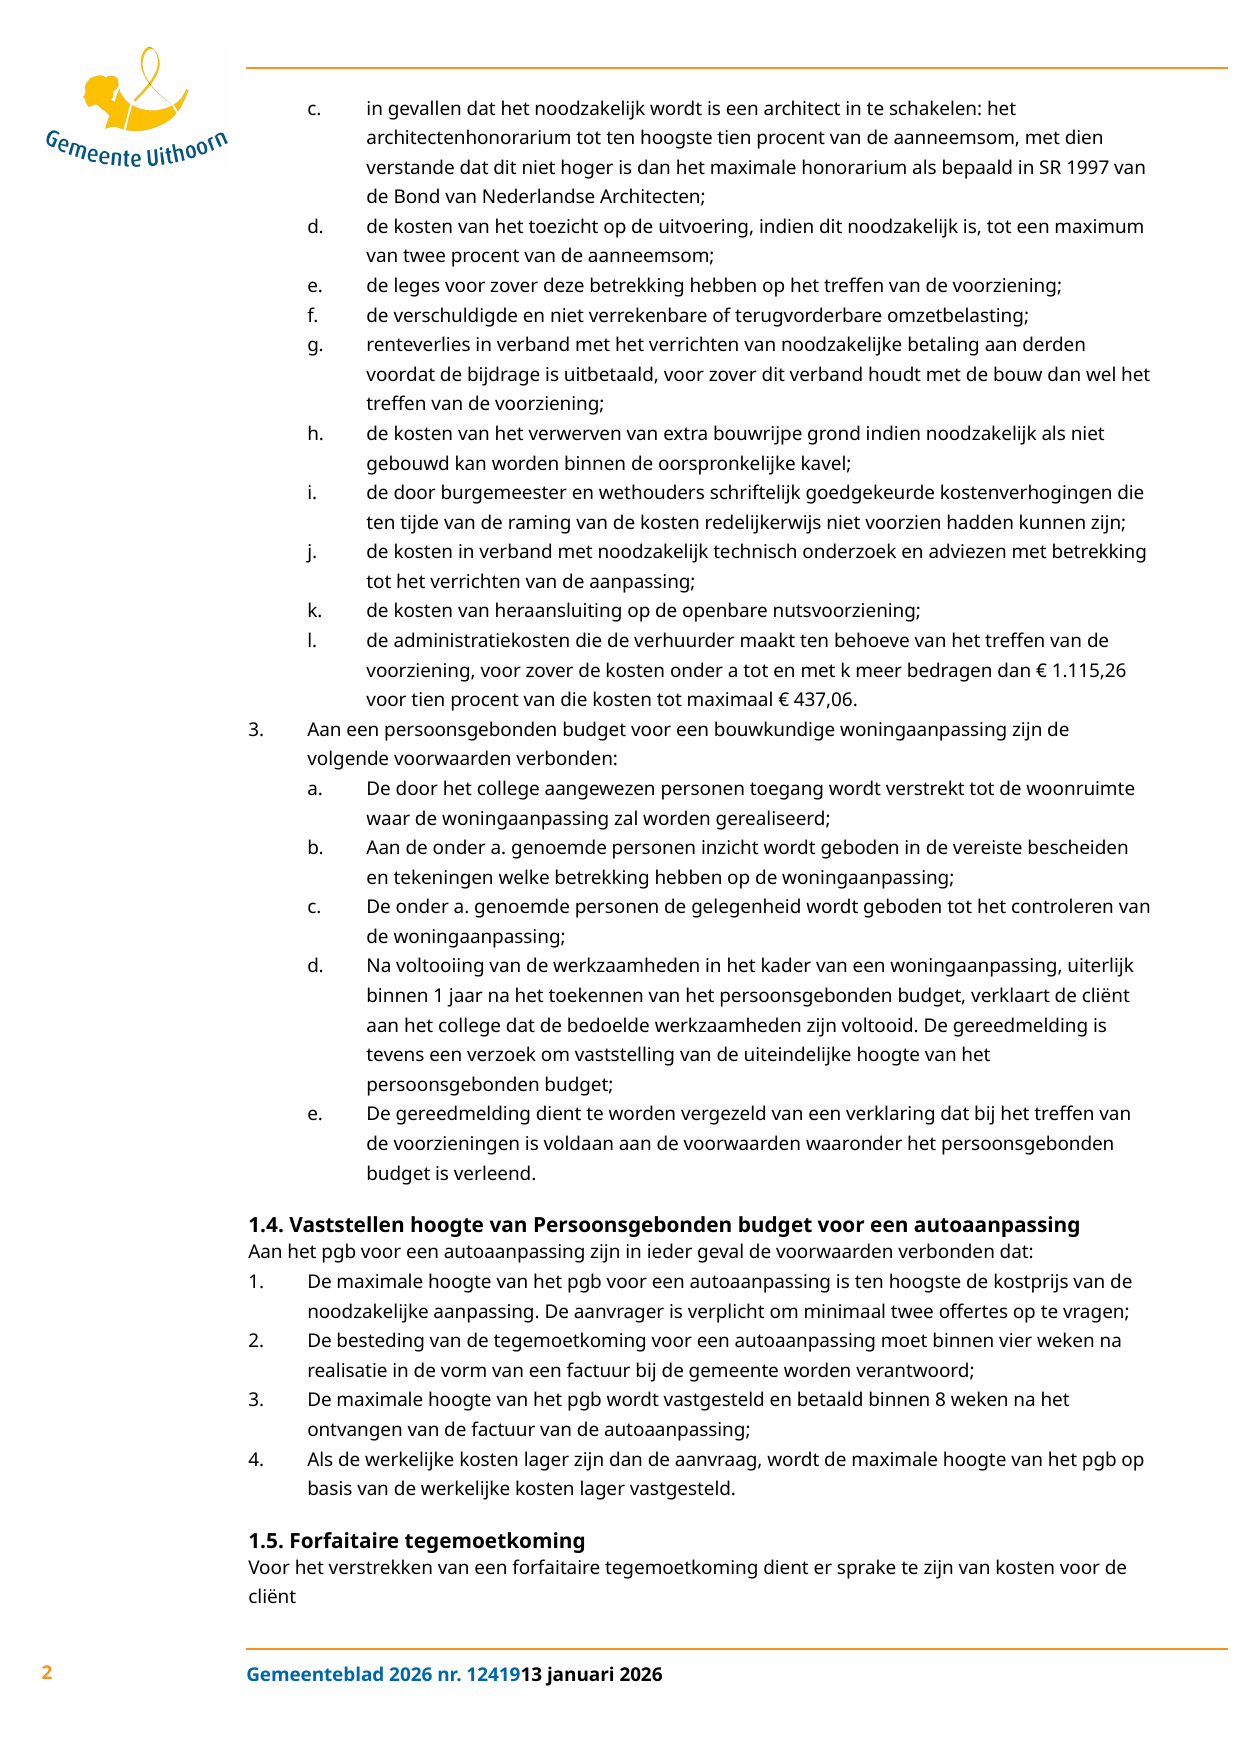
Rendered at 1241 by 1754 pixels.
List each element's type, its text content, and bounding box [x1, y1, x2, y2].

list de administratiekosten die de verhuurder maakt ten behoeve van het treffen van de voorziening, voor zover de kosten onder a tot en met k meer bedragen dan € 1.115,26 voor tien procent van die kosten tot maximaal € 437,06. [307, 627, 1152, 712]
list De gereedmelding dient te worden vergezeld van een verklaring dat bij het treffen van de voorzieningen is voldaan aan de voorwaarden waaronder het persoonsgebonden budget is verleend. [307, 1101, 1152, 1186]
list Aan een persoonsgebonden budget voor een bouwkundige woningaanpassing zijn de volgende voorwaarden verbonden: [248, 716, 1152, 771]
list renteverlies in verband met het verrichten van noodzakelijke betaling aan derden voordat de bijdrage is uitbetaald, voor zover dit verband houdt met de bouw dan wel het treffen van de voorziening; [307, 331, 1152, 416]
list Als de werkelijke kosten lager zijn dan de aanvraag, wordt de maximale hoogte van het pgb op basis van de werkelijke kosten lager vastgesteld. [248, 1446, 1152, 1501]
text 1.4. Vaststellen hoogte van Persoonsgebonden budget voor een autoaanpassing [248, 1210, 1152, 1239]
list De maximale hoogte van het pgb wordt vastgesteld en betaald binnen 8 weken na het ontvangen van de factuur van de autoaanpassing; [248, 1387, 1152, 1442]
list de kosten in verband met noodzakelijk technisch onderzoek en adviezen met betrekking tot het verrichten van de aanpassing; [307, 538, 1152, 594]
text Voor het verstrekken van een forfaitaire tegemoetkoming dient er sprake te zijn van kosten voor de cliënt [248, 1554, 1152, 1609]
list De maximale hoogte van het pgb voor een autoaanpassing is ten hoogste de kostprijs van de noodzakelijke aanpassing. De aanvrager is verplicht om minimaal twee offertes op te vragen; [248, 1268, 1152, 1323]
picture [41, 47, 231, 172]
list in gevallen dat het noodzakelijk wordt is een architect in te schakelen: het architectenhonorarium tot ten hoogste tien procent van de aanneemsom, met dien verstande dat dit niet hoger is dan het maximale honorarium als bepaald in SR 1997 van de Bond van Nederlandse Architecten; [307, 95, 1152, 209]
list De door het college aangewezen personen toegang wordt verstrekt tot de woonruimte waar de woningaanpassing zal worden gerealiseerd; [307, 775, 1152, 831]
list Na voltooiing van de werkzaamheden in het kader van een woningaanpassing, uiterlijk binnen 1 jaar na het toekennen van het persoonsgebonden budget, verklaart de cliënt aan het college dat de bedoelde werkzaamheden zijn voltooid. De gereedmelding is tevens een verzoek om vaststelling van de uiteindelijke hoogte van het persoonsgebonden budget; [307, 953, 1152, 1097]
list De onder a. genoemde personen de gelegenheid wordt geboden tot het controleren van de woningaanpassing; [307, 893, 1152, 949]
list de leges voor zover deze betrekking hebben op het treffen van de voorziening; [307, 272, 1152, 298]
list de kosten van heraansluiting op de openbare nutsvoorziening; [307, 598, 1152, 623]
list de verschuldigde en niet verrekenbare of terugvorderbare omzetbelasting; [307, 302, 1152, 328]
list de door burgemeester en wethouders schriftelijk goedgekeurde kostenverhogingen die ten tijde van de raming van de kosten redelijkerwijs niet voorzien hadden kunnen zijn; [307, 479, 1152, 535]
text Aan het pgb voor een autoaanpassing zijn in ieder geval de voorwaarden verbonden dat: [248, 1239, 1152, 1264]
text 1.5. Forfaitaire tegemoetkoming [248, 1526, 1152, 1554]
list de kosten van het toezicht op de uitvoering, indien dit noodzakelijk is, tot een maximum van twee procent van de aanneemsom; [307, 213, 1152, 268]
list de kosten van het verwerven van extra bouwrijpe grond indien noodzakelijk als niet gebouwd kan worden binnen de oorspronkelijke kavel; [307, 420, 1152, 476]
list Aan de onder a. genoemde personen inzicht wordt geboden in de vereiste bescheiden en tekeningen welke betrekking hebben op de woningaanpassing; [307, 834, 1152, 890]
list De besteding van de tegemoetkoming voor een autoaanpassing moet binnen vier weken na realisatie in de vorm van een factuur bij de gemeente worden verantwoord; [248, 1327, 1152, 1383]
